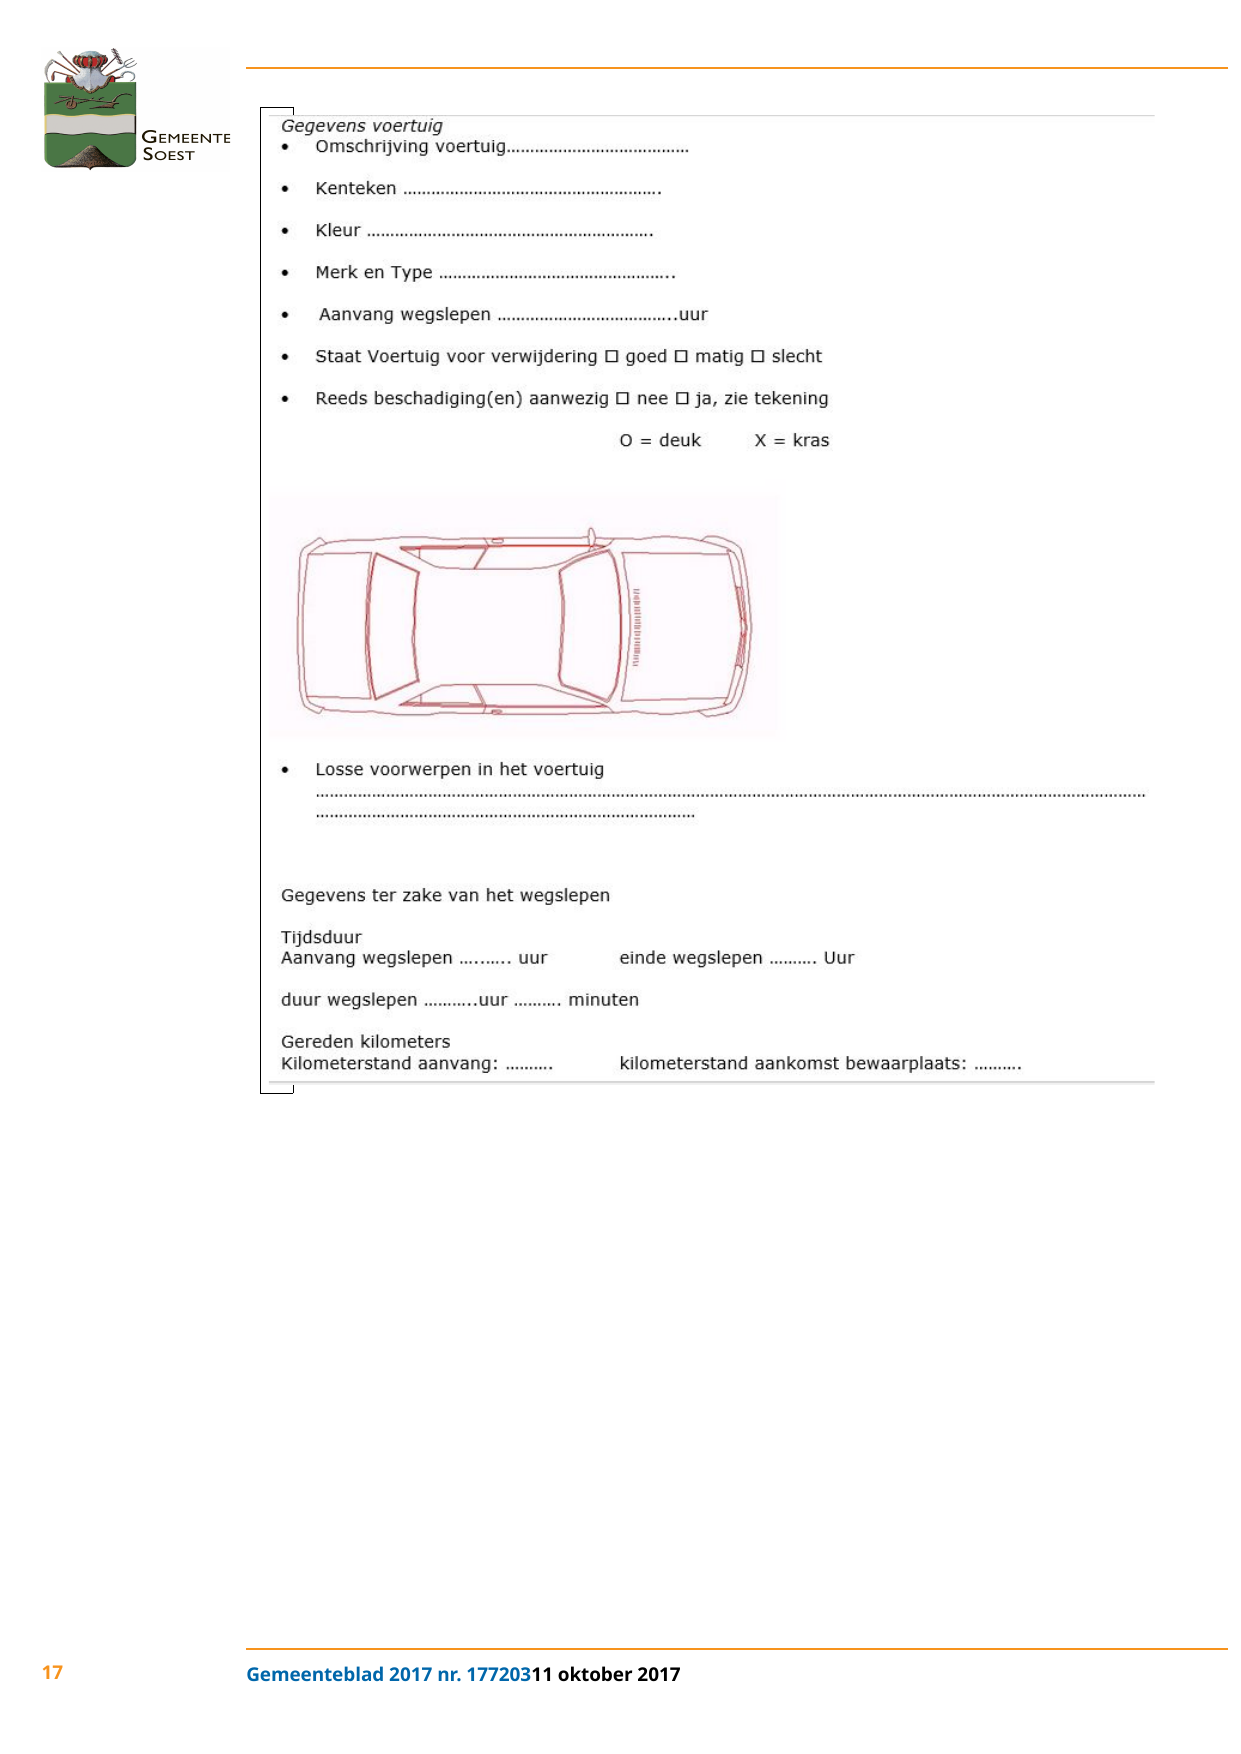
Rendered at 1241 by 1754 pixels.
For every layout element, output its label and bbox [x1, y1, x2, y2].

picture [268, 115, 1155, 1085]
picture [41, 47, 231, 172]
